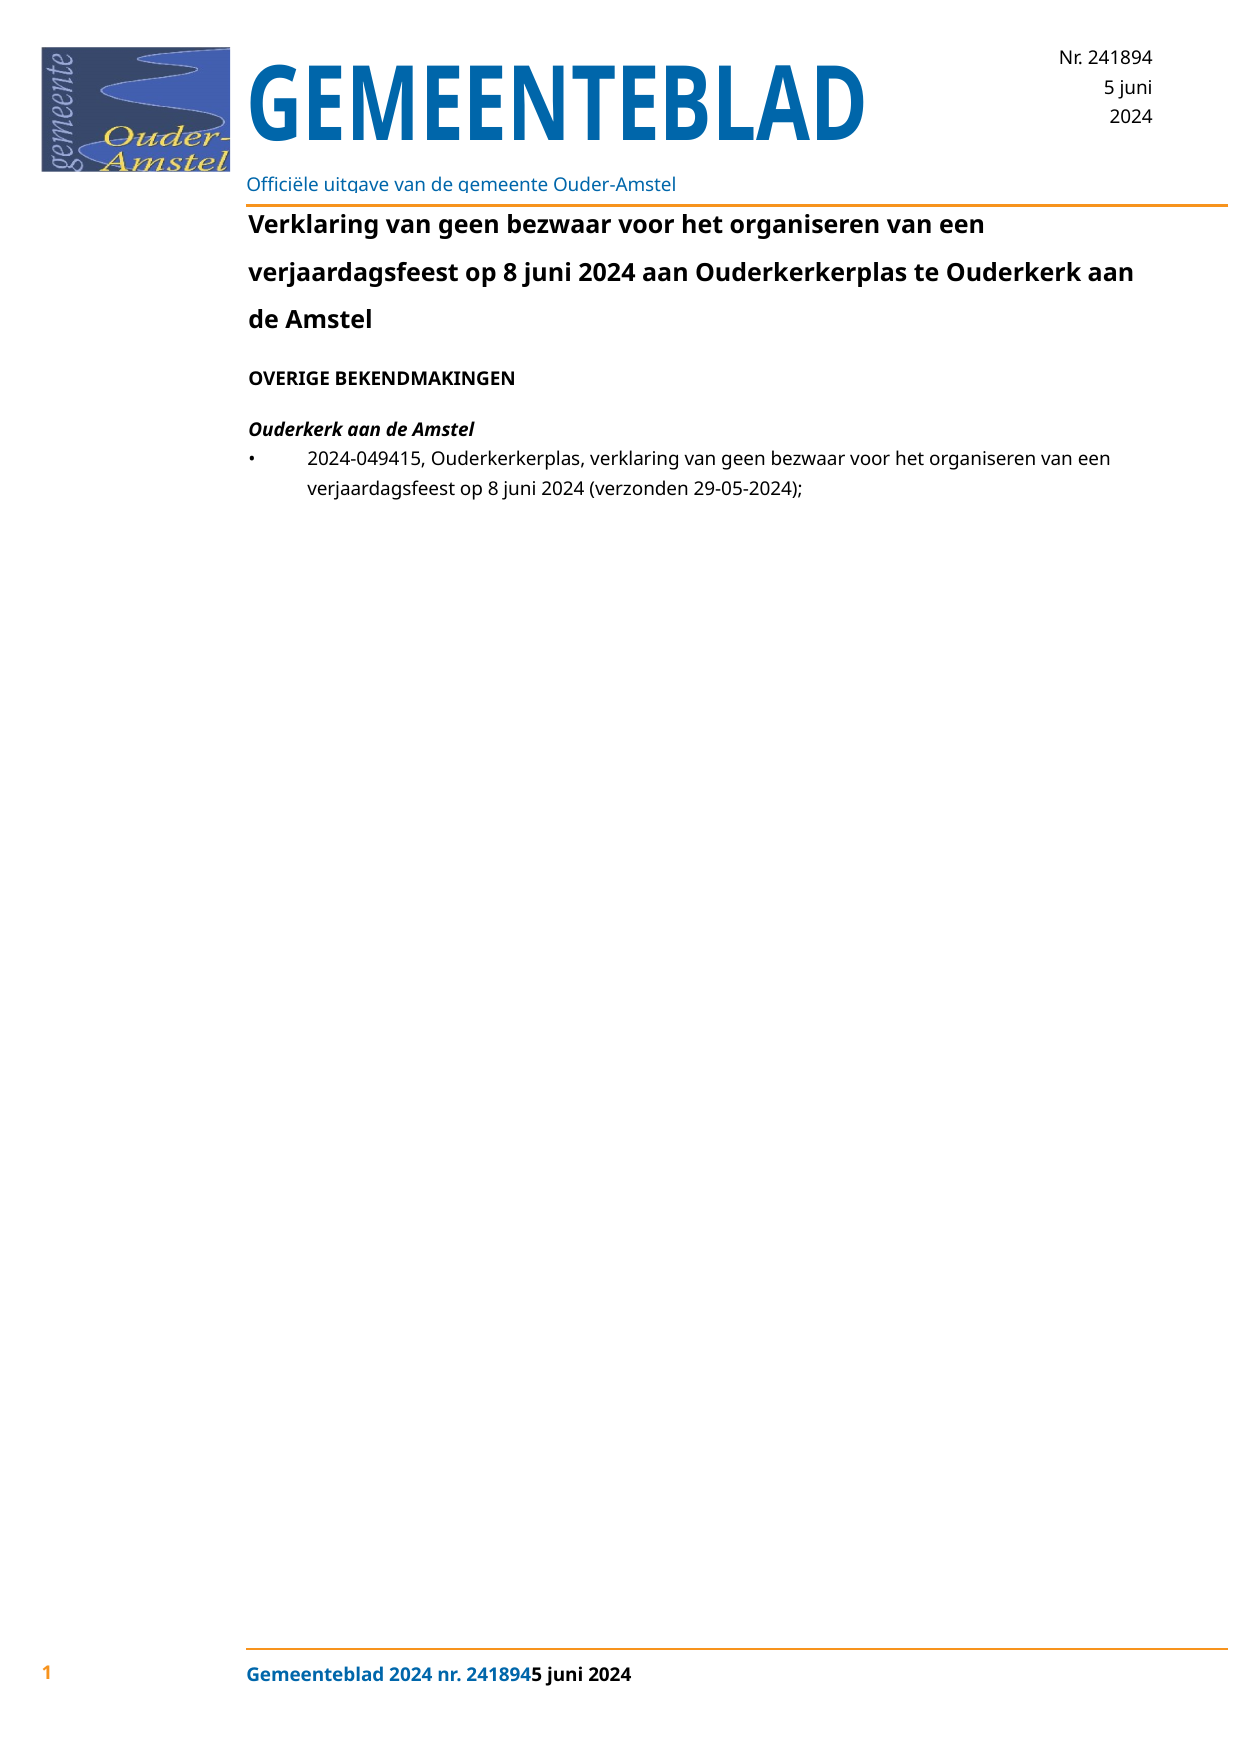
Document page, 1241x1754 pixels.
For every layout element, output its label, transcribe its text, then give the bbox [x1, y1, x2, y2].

text OVERIGE BEKENDMAKINGEN [248, 366, 1152, 391]
text Ouderkerk aan de Amstel [248, 416, 1152, 442]
picture [41, 47, 231, 172]
list 2024-049415, Ouderkerkerplas, verklaring van geen bezwaar voor het organiseren van een verjaardagsfeest op 8 juni 2024 (verzonden 29-05-2024); [248, 446, 1152, 501]
text Verklaring van geen bezwaar voor het organiseren van een verjaardagsfeest op 8 juni 2024 aan Ouderkerkerplas te Ouderkerk aan de Amstel [248, 207, 1152, 336]
